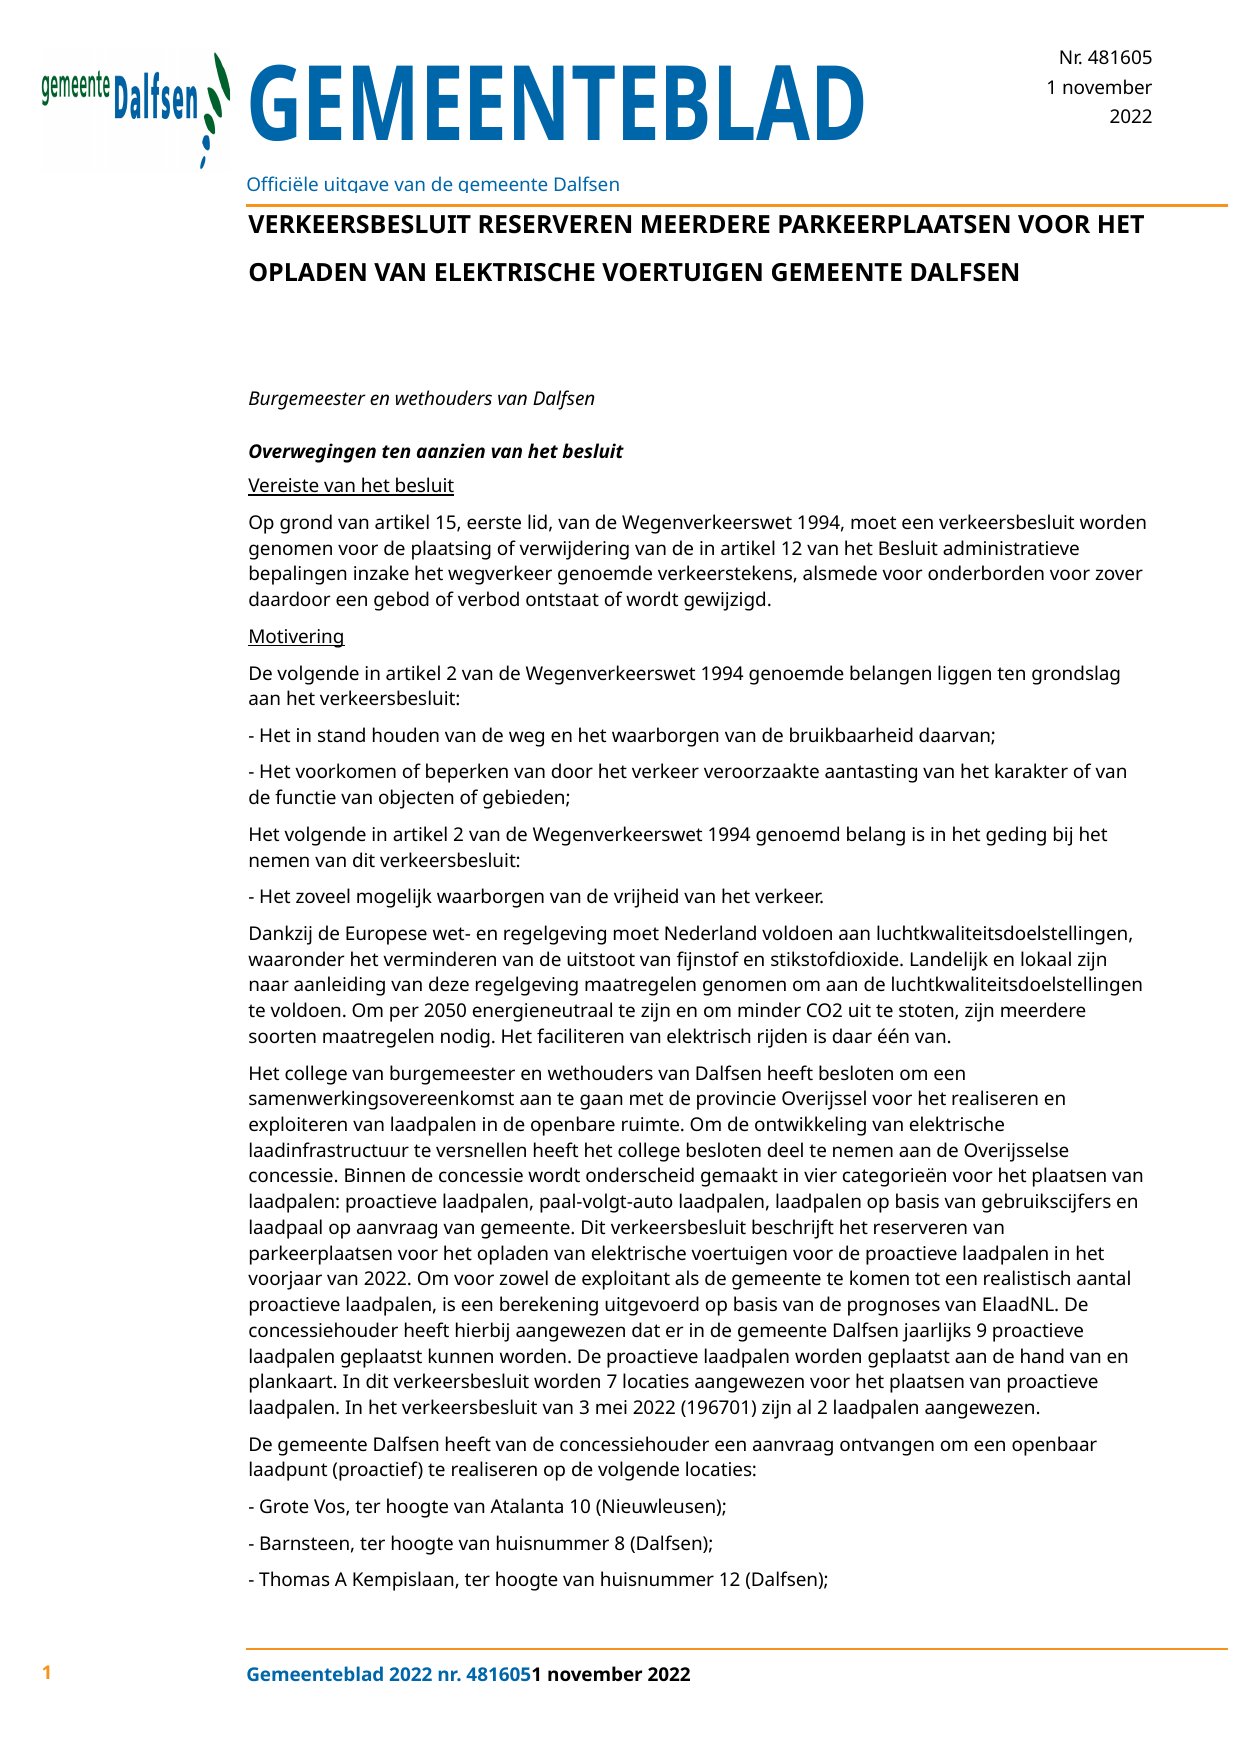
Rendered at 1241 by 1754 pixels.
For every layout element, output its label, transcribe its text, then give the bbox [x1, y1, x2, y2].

text De gemeente Dalfsen heeft van de concessiehouder een aanvraag ontvangen om een openbaar laadpunt (proactief) te realiseren op de volgende locaties: [248, 1431, 1152, 1482]
text Het college van burgemeester en wethouders van Dalfsen heeft besloten om een samenwerkingsovereenkomst aan te gaan met de provincie Overijssel voor het realiseren en exploiteren van laadpalen in de openbare ruimte. Om de ontwikkeling van elektrische laadinfrastructuur te versnellen heeft het college besloten deel te nemen aan de Overijsselse concessie. Binnen de concessie wordt onderscheid gemaakt in vier categorieën voor het plaatsen van laadpalen: proactieve laadpalen, paal-volgt-auto laadpalen, laadpalen op basis van gebruikscijfers en laadpaal op aanvraag van gemeente. Dit verkeersbesluit beschrijft het reserveren van parkeerplaatsen voor het opladen van elektrische voertuigen voor de proactieve laadpalen in het voorjaar van 2022. Om voor zowel de exploitant als de gemeente te komen tot een realistisch aantal proactieve laadpalen, is een berekening uitgevoerd op basis van de prognoses van ElaadNL. De concessiehouder heeft hierbij aangewezen dat er in de gemeente Dalfsen jaarlijks 9 proactieve laadpalen geplaatst kunnen worden. De proactieve laadpalen worden geplaatst aan de hand van en plankaart. In dit verkeersbesluit worden 7 locaties aangewezen voor het plaatsen van proactieve laadpalen. In het verkeersbesluit van 3 mei 2022 (196701) zijn al 2 laadpalen aangewezen. [248, 1060, 1152, 1420]
text - Grote Vos, ter hoogte van Atalanta 10 (Nieuwleusen); [248, 1493, 1152, 1519]
text - Het in stand houden van de weg en het waarborgen van de bruikbaarheid daarvan; [248, 722, 1152, 748]
text De volgende in artikel 2 van de Wegenverkeerswet 1994 genoemde belangen liggen ten grondslag aan het verkeersbesluit: [248, 660, 1152, 711]
text Overwegingen ten aanzien van het besluit [248, 438, 1152, 464]
text - Thomas A Kempislaan, ter hoogte van huisnummer 12 (Dalfsen); [248, 1567, 1152, 1592]
text - Barnsteen, ter hoogte van huisnummer 8 (Dalfsen); [248, 1530, 1152, 1556]
picture [41, 47, 231, 172]
text Burgemeester en wethouders van Dalfsen [248, 386, 1152, 411]
text Vereiste van het besluit [248, 472, 1152, 498]
text VERKEERSBESLUIT RESERVEREN MEERDERE PARKEERPLAATSEN VOOR HET OPLADEN VAN ELEKTRISCHE VOERTUIGEN GEMEENTE DALFSEN [248, 207, 1152, 288]
text Motivering [248, 623, 1152, 649]
text Het volgende in artikel 2 van de Wegenverkeerswet 1994 genoemd belang is in het geding bij het nemen van dit verkeersbesluit: [248, 821, 1152, 873]
text - Het zoveel mogelijk waarborgen van de vrijheid van het verkeer. [248, 883, 1152, 909]
text Op grond van artikel 15, eerste lid, van de Wegenverkeerswet 1994, moet een verkeersbesluit worden genomen voor de plaatsing of verwijdering van de in artikel 12 van het Besluit administratieve bepalingen inzake het wegverkeer genoemde verkeerstekens, alsmede voor onderborden voor zover daardoor een gebod of verbod ontstaat of wordt gewijzigd. [248, 509, 1152, 612]
text Dankzij de Europese wet- en regelgeving moet Nederland voldoen aan luchtkwaliteitsdoelstellingen, waaronder het verminderen van de uitstoot van fijnstof en stikstofdioxide. Landelijk en lokaal zijn naar aanleiding van deze regelgeving maatregelen genomen om aan de luchtkwaliteitsdoelstellingen te voldoen. Om per 2050 energieneutraal te zijn en om minder CO2 uit te stoten, zijn meerdere soorten maatregelen nodig. Het faciliteren van elektrisch rijden is daar één van. [248, 920, 1152, 1049]
text - Het voorkomen of beperken van door het verkeer veroorzaakte aantasting van het karakter of van de functie van objecten of gebieden; [248, 759, 1152, 810]
